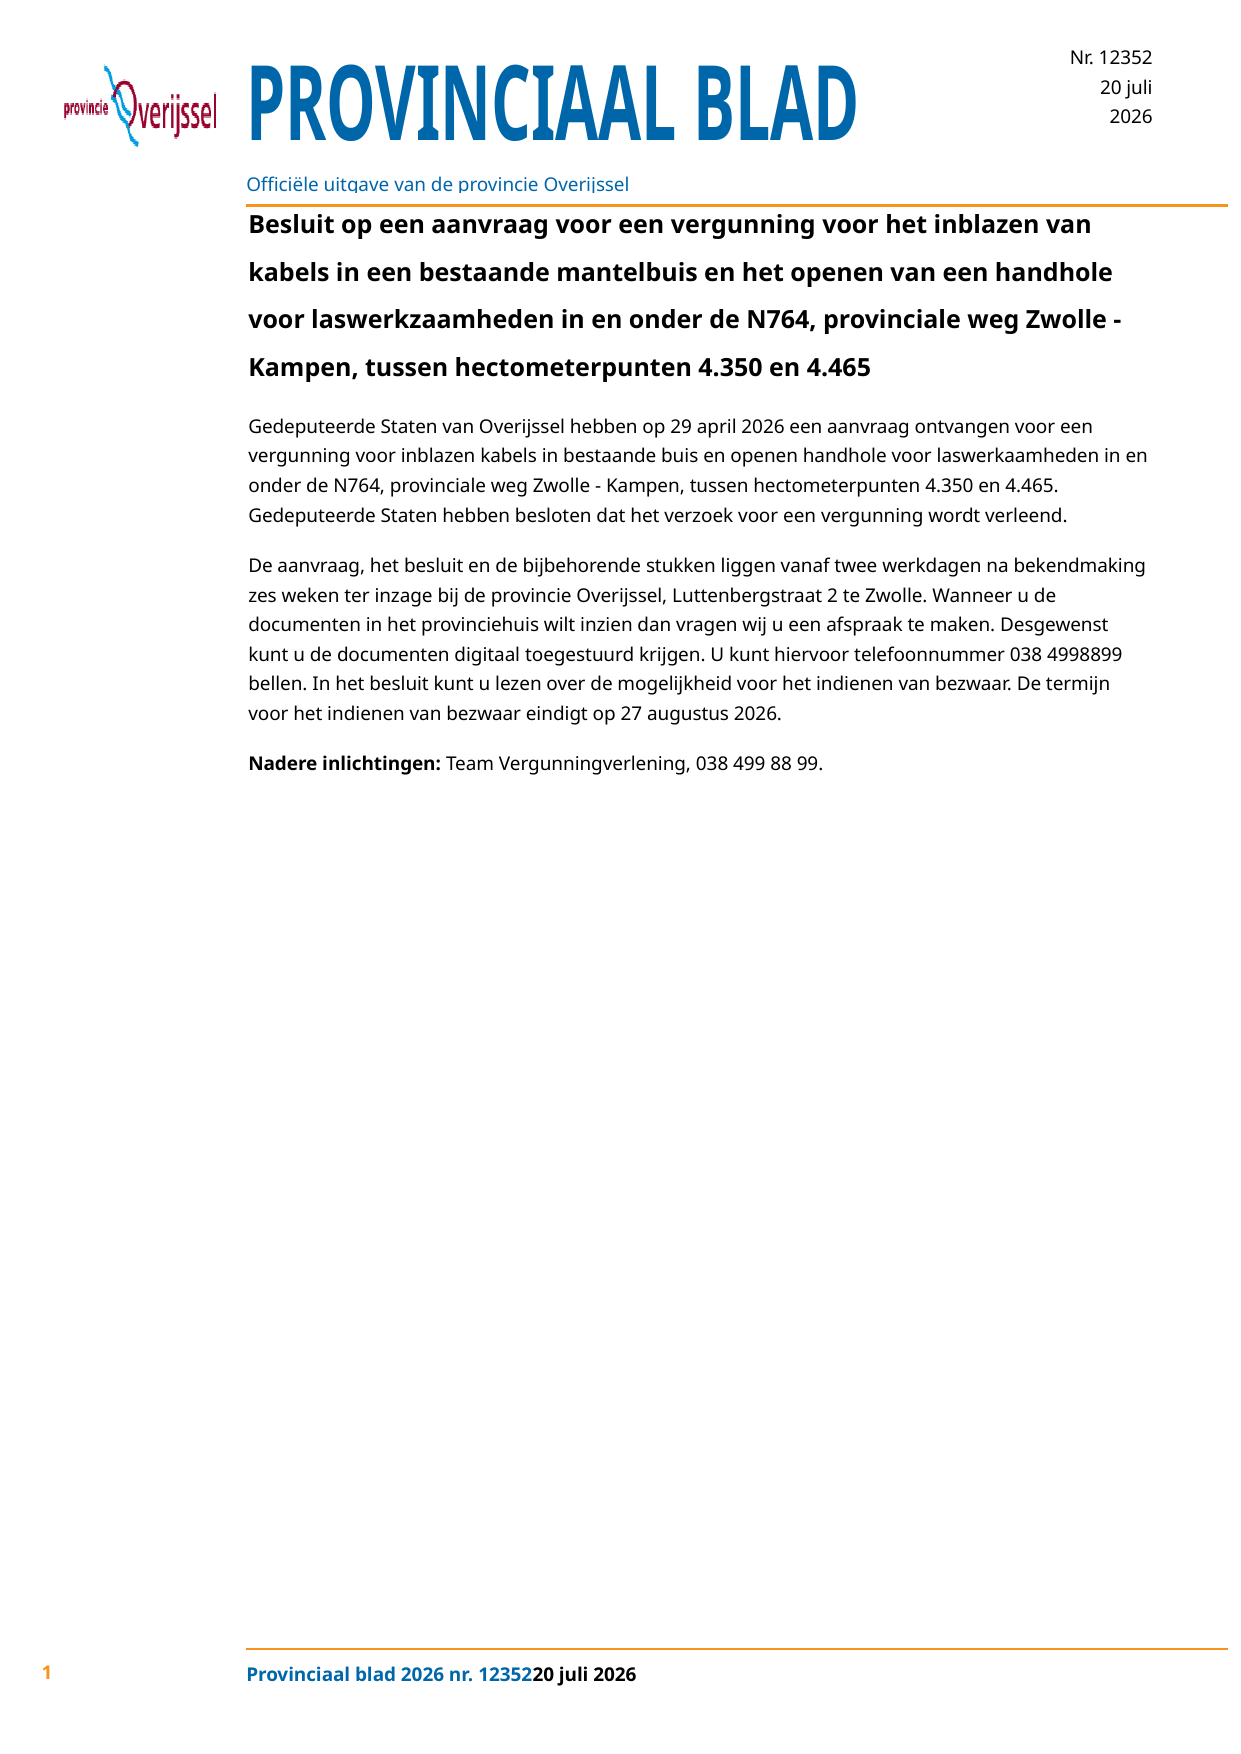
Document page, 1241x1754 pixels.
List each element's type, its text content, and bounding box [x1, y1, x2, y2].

text Besluit op een aanvraag voor een vergunning voor het inblazen van kabels in een bestaande mantelbuis en het openen van een handhole voor laswerkzaamheden in en onder de N764, provinciale weg Zwolle - Kampen, tussen hectometerpunten 4.350 en 4.465 [248, 207, 1152, 384]
picture [41, 47, 231, 172]
text Nadere inlichtingen: Team Vergunningverlening, 038 499 88 99. [248, 751, 1152, 776]
text De aanvraag, het besluit en de bijbehorende stukken liggen vanaf twee werkdagen na bekendmaking zes weken ter inzage bij de provincie Overijssel, Luttenbergstraat 2 te Zwolle. Wanneer u de documenten in het provinciehuis wilt inzien dan vragen wij u een afspraak te maken. Desgewenst kunt u de documenten digitaal toegestuurd krijgen. U kunt hiervoor telefoonnummer 038 4998899 bellen. In het besluit kunt u lezen over de mogelijkheid voor het indienen van bezwaar. De termijn voor het indienen van bezwaar eindigt op 27 augustus 2026. [248, 552, 1152, 726]
text Gedeputeerde Staten van Overijssel hebben op 29 april 2026 een aanvraag ontvangen voor een vergunning voor inblazen kabels in bestaande buis en openen handhole voor laswerkaamheden in en onder de N764, provinciale weg Zwolle - Kampen, tussen hectometerpunten 4.350 en 4.465. Gedeputeerde Staten hebben besloten dat het verzoek voor een vergunning wordt verleend. [248, 413, 1152, 528]
